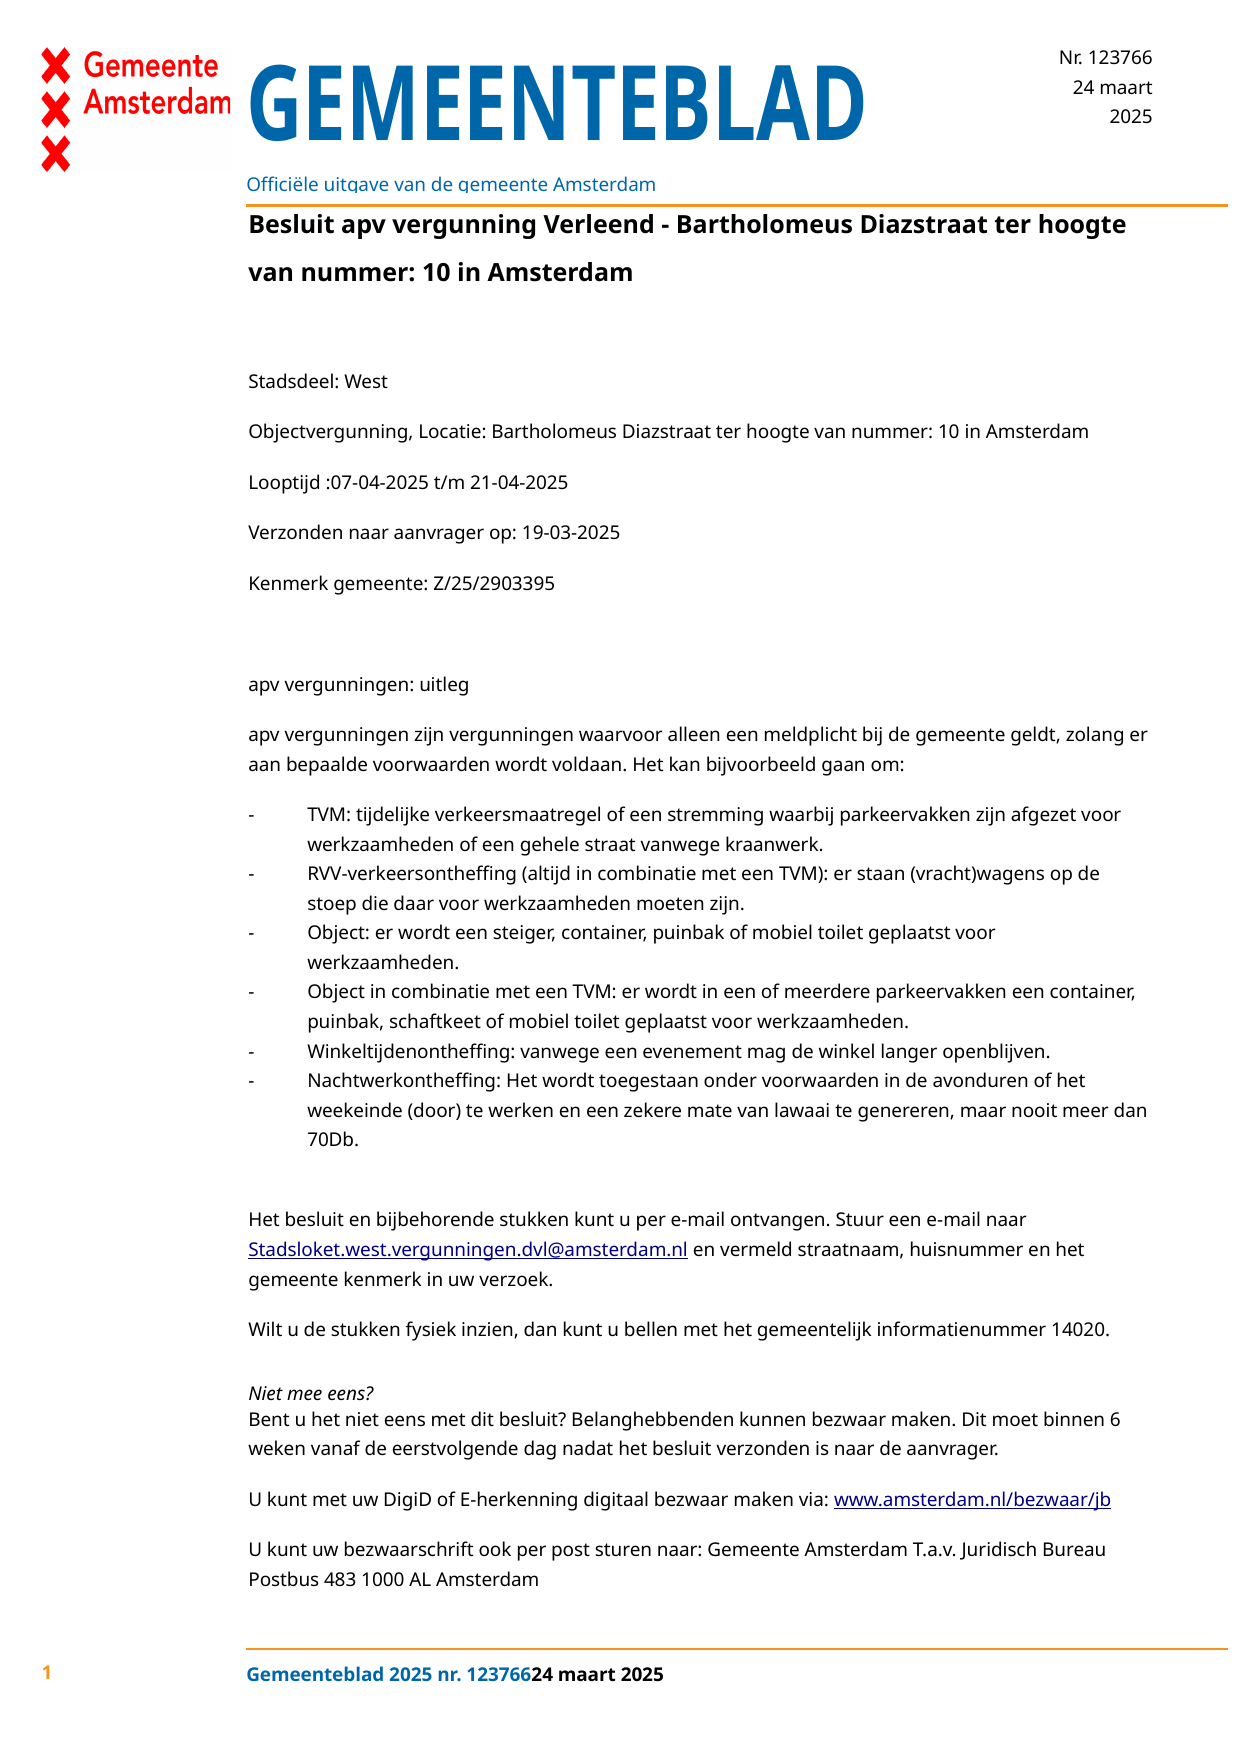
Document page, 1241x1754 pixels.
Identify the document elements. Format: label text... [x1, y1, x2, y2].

text Looptijd :07-04-2025 t/m 21-04-2025 [248, 469, 1152, 495]
text Bent u het niet eens met dit besluit? Belanghebbenden kunnen bezwaar maken. Dit moet binnen 6 weken vanaf de eerstvolgende dag nadat het besluit verzonden is naar de aanvrager. [248, 1406, 1152, 1461]
text Verzonden naar aanvrager op: 19-03-2025 [248, 519, 1152, 545]
text U kunt met uw DigiD of E-herkenning digitaal bezwaar maken via: www.amsterdam.nl/bezwaar/jb [248, 1486, 1152, 1512]
text Niet mee eens? [248, 1380, 1152, 1406]
text Wilt u de stukken fysiek inzien, dan kunt u bellen met het gemeentelijk informatienummer 14020. [248, 1316, 1152, 1342]
list Object: er wordt een steiger, container, puinbak of mobiel toilet geplaatst voor werkzaamheden. [248, 919, 1152, 975]
list TVM: tijdelijke verkeersmaatregel of een stremming waarbij parkeervakken zijn afgezet voor werkzaamheden of een gehele straat vanwege kraanwerk. [248, 801, 1152, 857]
picture [41, 47, 231, 172]
text apv vergunningen: uitleg [248, 671, 1152, 697]
text Kenmerk gemeente: Z/25/2903395 [248, 570, 1152, 596]
text Het besluit en bijbehorende stukken kunt u per e-mail ontvangen. Stuur een e-mail naar Stadsloket.west.vergunningen.dvl@amsterdam.nl en vermeld straatnaam, huisnummer en het gemeente kenmerk in uw verzoek. [248, 1207, 1152, 1292]
text Stadsdeel: West [248, 368, 1152, 394]
list Object in combinatie met een TVM: er wordt in een of meerdere parkeervakken een container, puinbak, schaftkeet of mobiel toilet geplaatst voor werkzaamheden. [248, 979, 1152, 1034]
text Besluit apv vergunning Verleend - Bartholomeus Diazstraat ter hoogte van nummer: 10 in Amsterdam [248, 207, 1152, 288]
text U kunt uw bezwaarschrift ook per post sturen naar: Gemeente Amsterdam T.a.v. Juridisch Bureau Postbus 483 1000 AL Amsterdam [248, 1536, 1152, 1592]
list RVV-verkeersontheffing (altijd in combinatie met een TVM): er staan (vracht)wagens op de stoep die daar voor werkzaamheden moeten zijn. [248, 860, 1152, 916]
list Nachtwerkontheffing: Het wordt toegestaan onder voorwaarden in de avonduren of het weekeinde (door) te werken en een zekere mate van lawaai te genereren, maar nooit meer dan 70Db. [248, 1067, 1152, 1152]
list Winkeltijdenontheffing: vanwege een evenement mag de winkel langer openblijven. [248, 1038, 1152, 1064]
text Objectvergunning, Locatie: Bartholomeus Diazstraat ter hoogte van nummer: 10 in Amsterdam [248, 419, 1152, 444]
text apv vergunningen zijn vergunningen waarvoor alleen een meldplicht bij de gemeente geldt, zolang er aan bepaalde voorwaarden wordt voldaan. Het kan bijvoorbeeld gaan om: [248, 721, 1152, 777]
